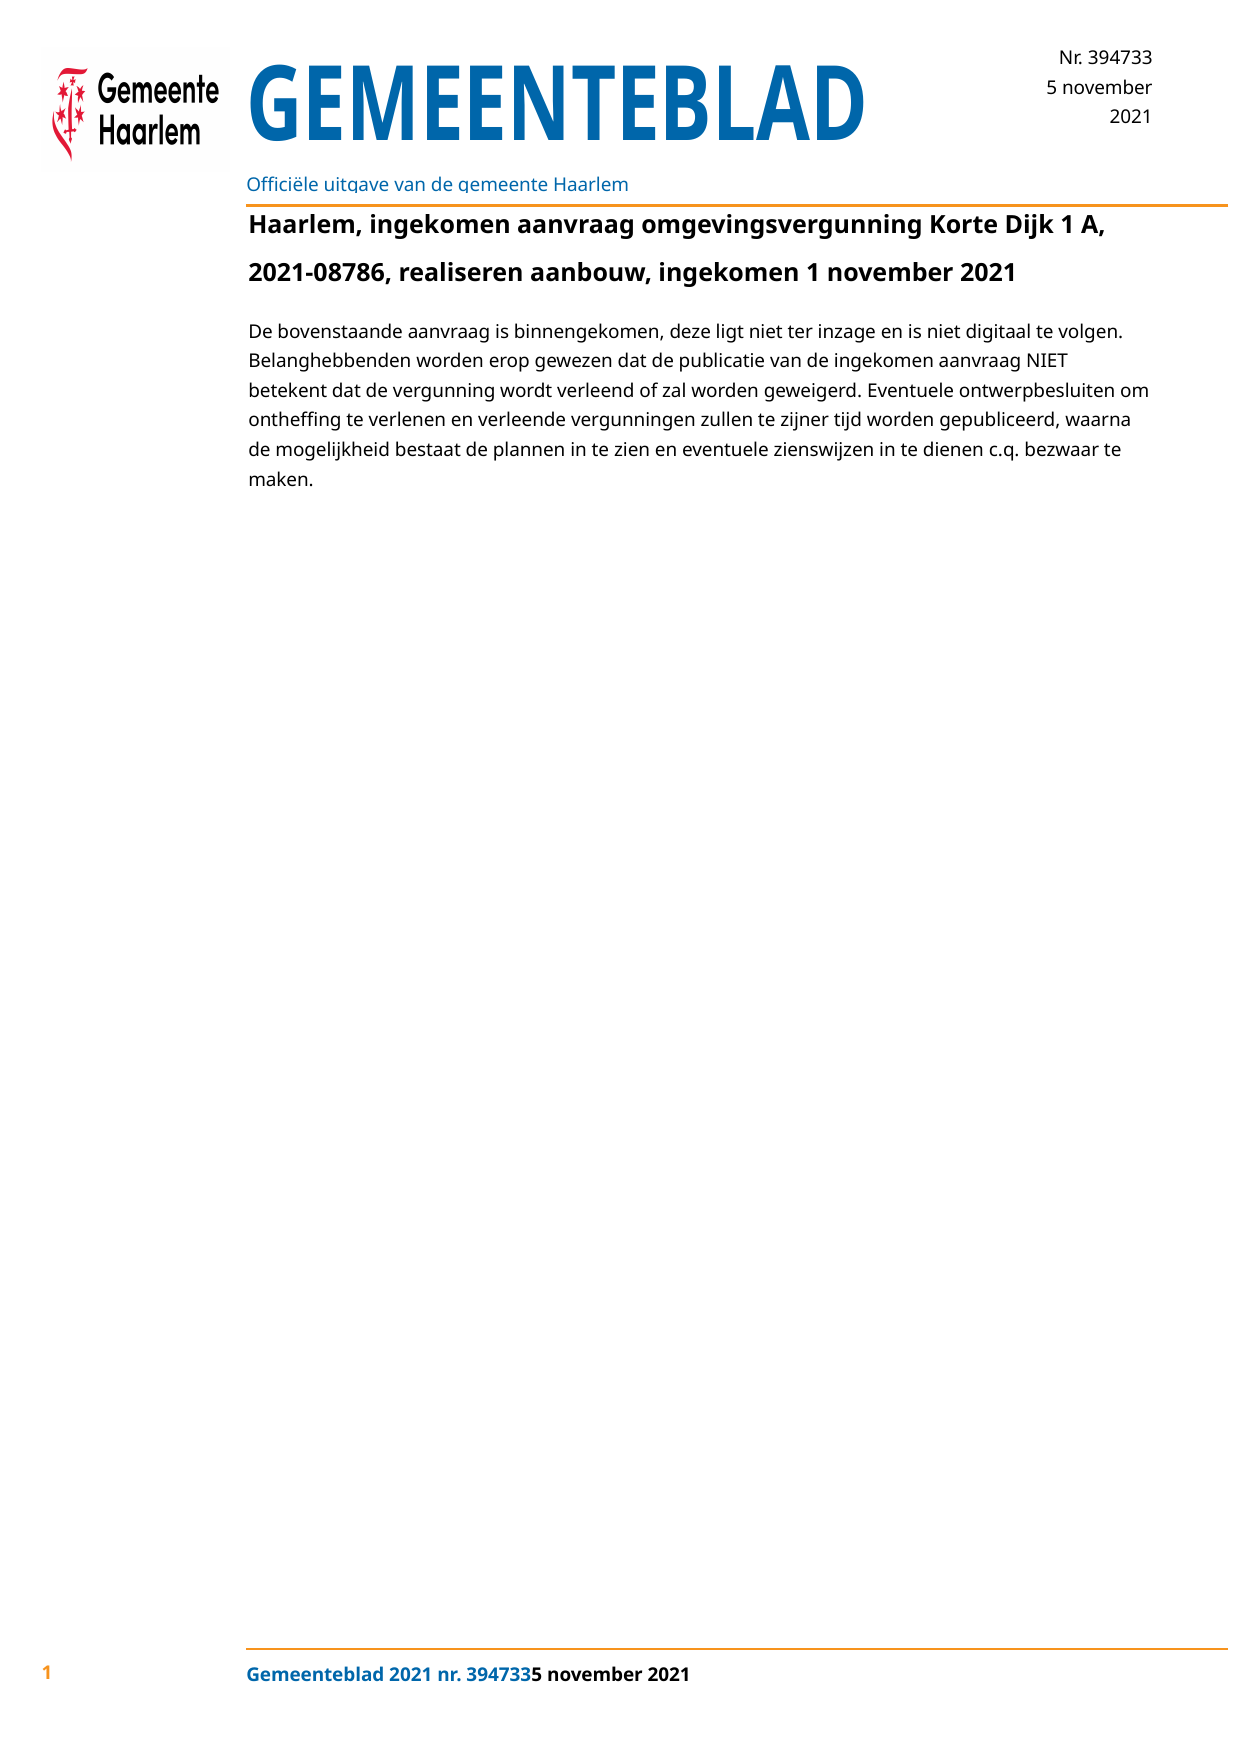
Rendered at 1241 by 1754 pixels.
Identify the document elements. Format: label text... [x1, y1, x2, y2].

picture [41, 47, 231, 172]
text De bovenstaande aanvraag is binnengekomen, deze ligt niet ter inzage en is niet digitaal te volgen. Belanghebbenden worden erop gewezen dat de publicatie van de ingekomen aanvraag NIET betekent dat de vergunning wordt verleend of zal worden geweigerd. Eventuele ontwerpbesluiten om ontheffing te verlenen en verleende vergunningen zullen te zijner tijd worden gepubliceerd, waarna de mogelijkheid bestaat de plannen in te zien en eventuele zienswijzen in te dienen c.q. bezwaar te maken. [248, 318, 1152, 492]
text Haarlem, ingekomen aanvraag omgevingsvergunning Korte Dijk 1 A, 2021-08786, realiseren aanbouw, ingekomen 1 november 2021 [248, 207, 1152, 288]
